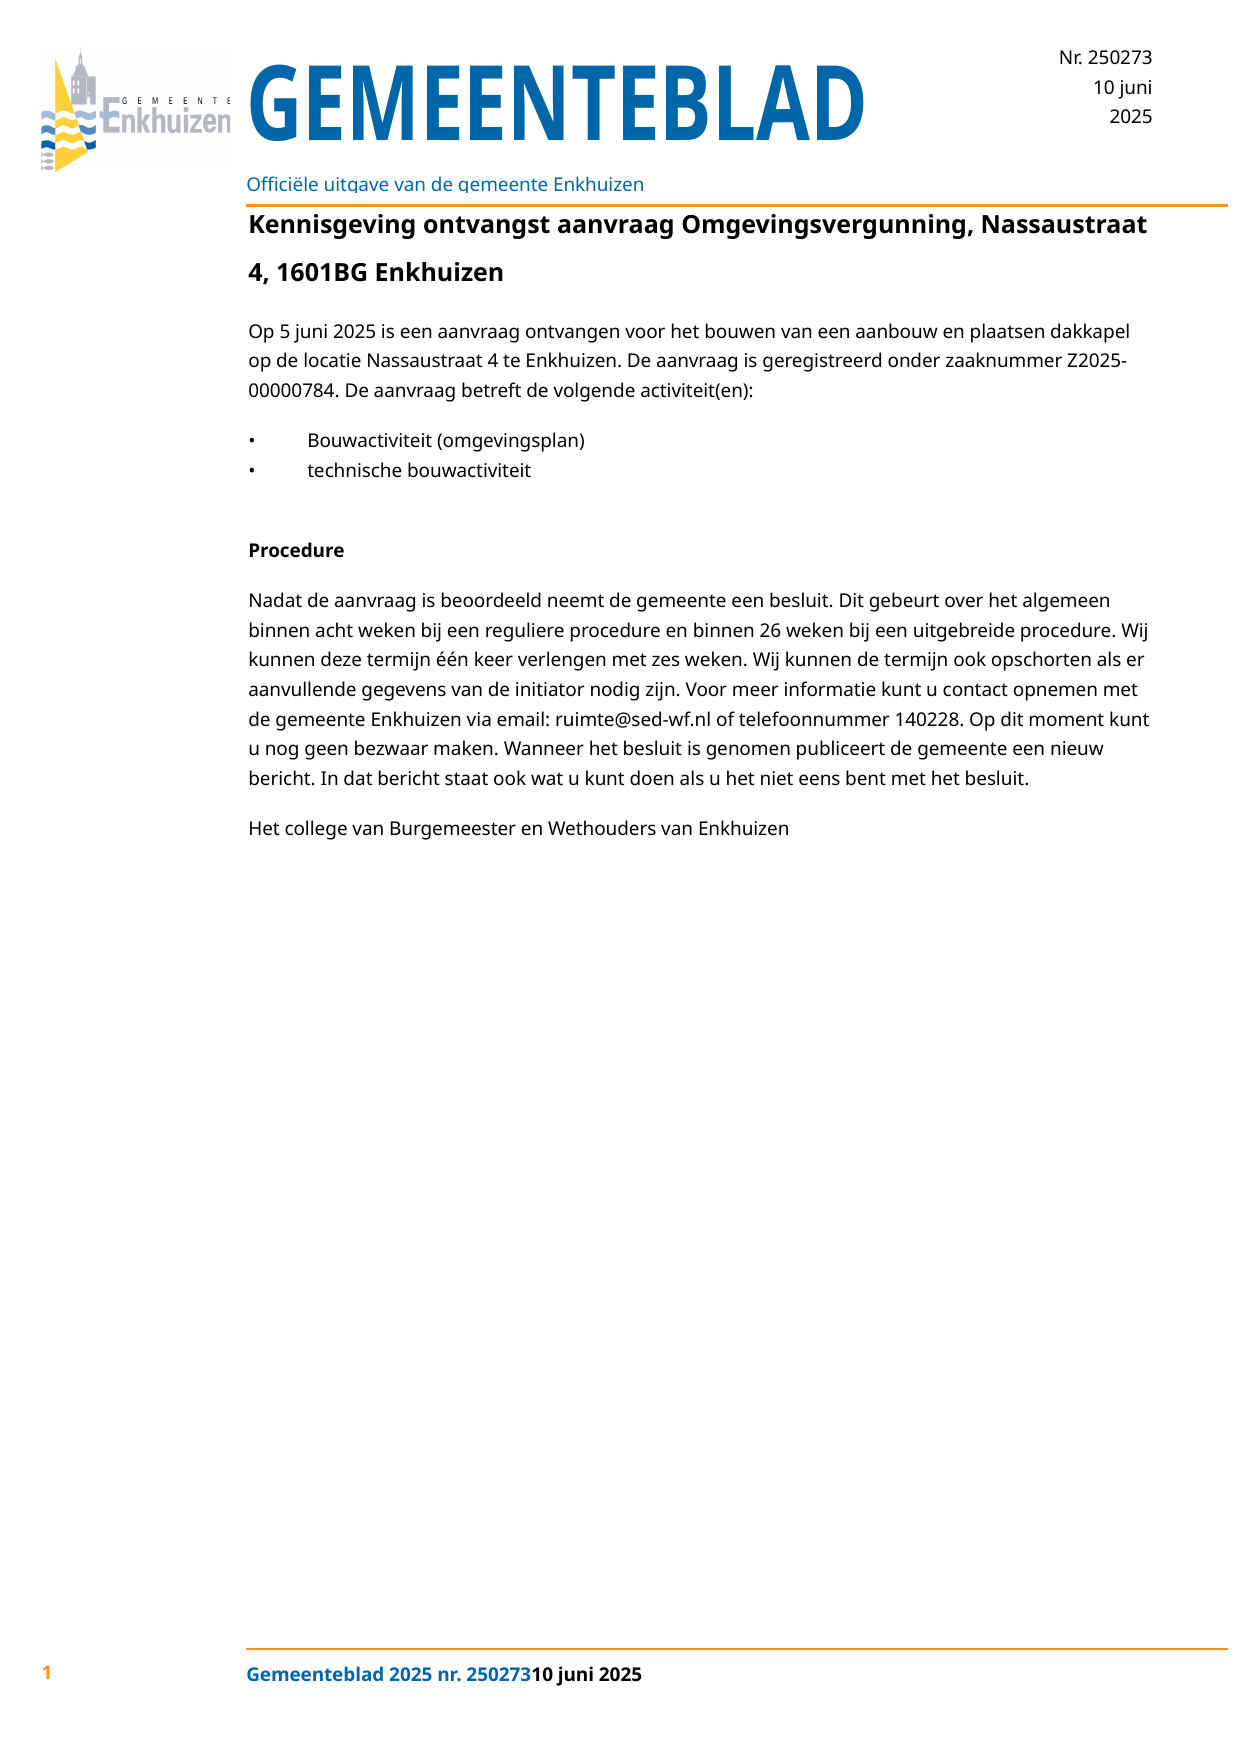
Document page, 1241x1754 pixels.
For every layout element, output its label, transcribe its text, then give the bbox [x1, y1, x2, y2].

list Bouwactiviteit (omgevingsplan) [248, 427, 1152, 453]
text Nadat de aanvraag is beoordeeld neemt de gemeente een besluit. Dit gebeurt over het algemeen binnen acht weken bij een reguliere procedure en binnen 26 weken bij een uitgebreide procedure. Wij kunnen deze termijn één keer verlengen met zes weken. Wij kunnen de termijn ook opschorten als er aanvullende gegevens van de initiator nodig zijn. Voor meer informatie kunt u contact opnemen met de gemeente Enkhuizen via email: ruimte@sed-wf.nl of telefoonnummer 140228. Op dit moment kunt u nog geen bezwaar maken. Wanneer het besluit is genomen publiceert de gemeente een nieuw bericht. In dat bericht staat ook wat u kunt doen als u het niet eens bent met het besluit. [248, 587, 1152, 791]
text Procedure [248, 537, 1152, 563]
text Het college van Burgemeester en Wethouders van Enkhuizen [248, 815, 1152, 841]
text Kennisgeving ontvangst aanvraag Omgevingsvergunning, Nassaustraat 4, 1601BG Enkhuizen [248, 207, 1152, 288]
picture [41, 47, 231, 172]
text Op 5 juni 2025 is een aanvraag ontvangen voor het bouwen van een aanbouw en plaatsen dakkapel op de locatie Nassaustraat 4 te Enkhuizen. De aanvraag is geregistreerd onder zaaknummer Z2025-00000784. De aanvraag betreft de volgende activiteit(en): [248, 318, 1152, 403]
list technische bouwactiviteit [248, 457, 1152, 483]
